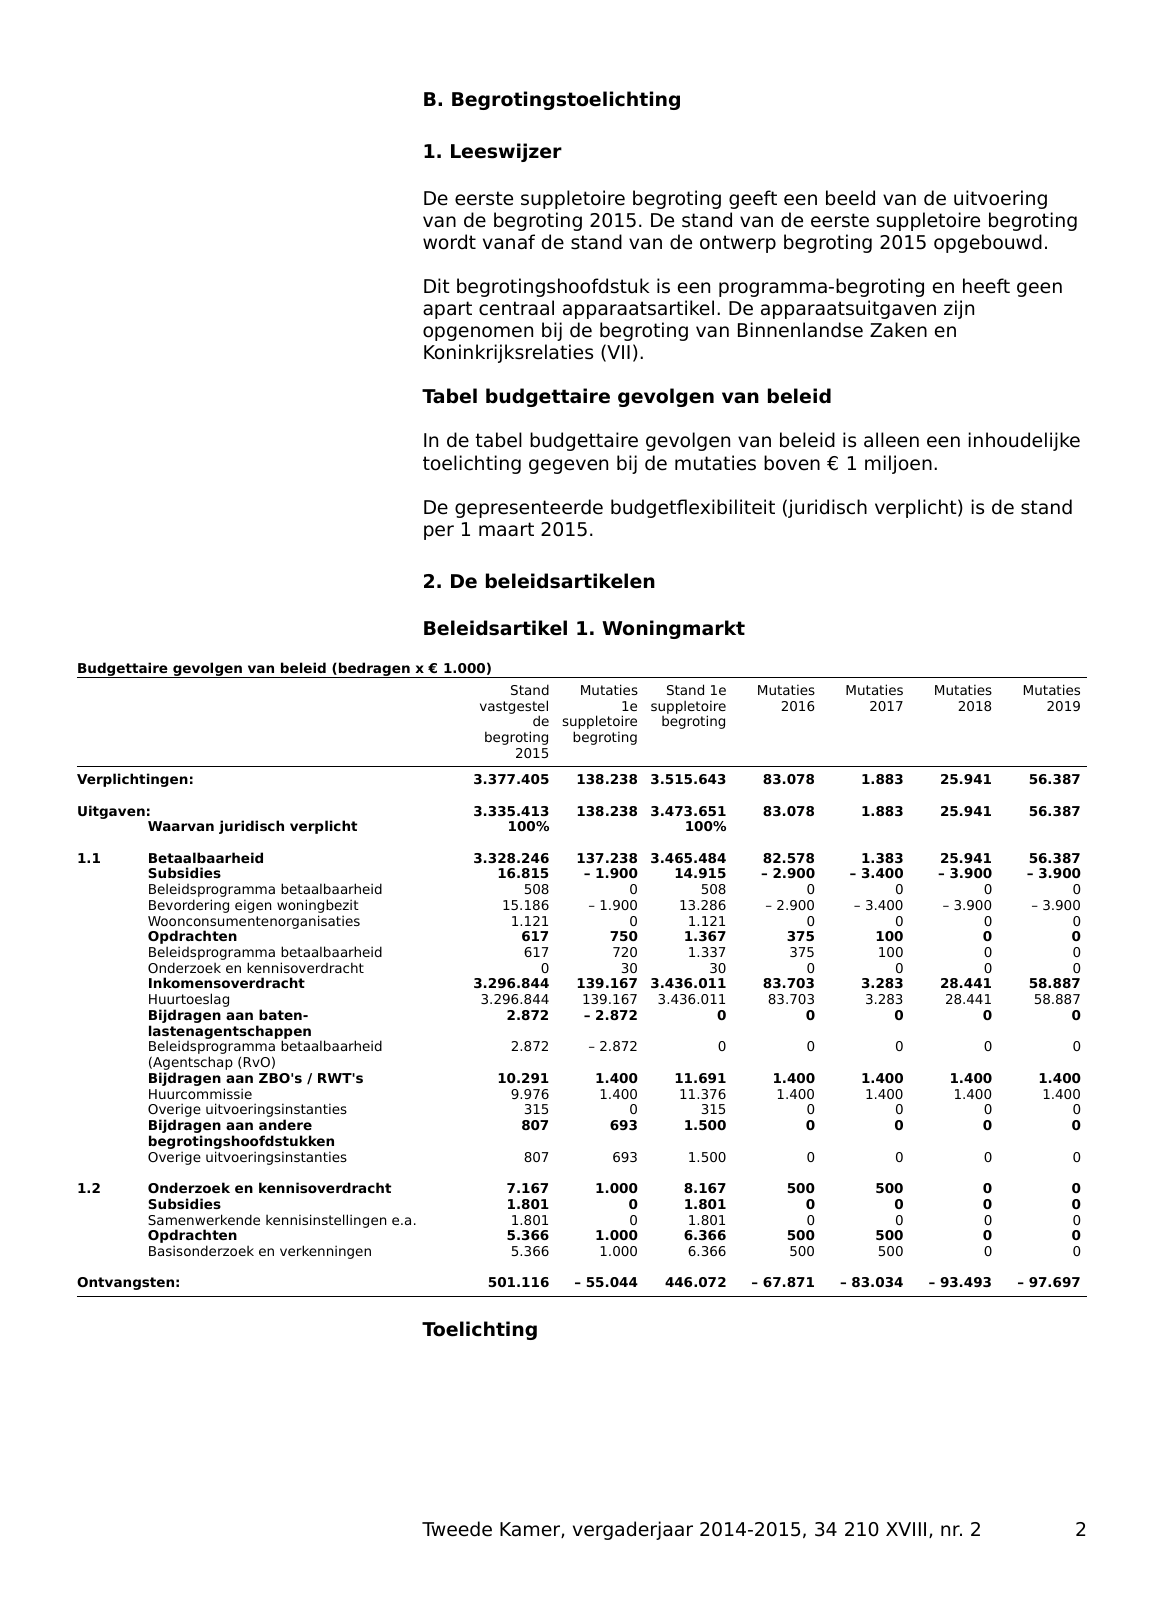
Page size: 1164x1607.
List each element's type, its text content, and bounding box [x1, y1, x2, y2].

table_cell [732, 1165, 821, 1181]
table_cell Verplichtingen: [77, 767, 466, 788]
table_cell 501.116 [466, 1275, 555, 1296]
table_cell 139.167 [555, 976, 644, 992]
table_cell [732, 788, 821, 803]
table_cell 0 [909, 1008, 998, 1039]
table_cell 1.883 [821, 767, 909, 788]
table_cell [77, 1086, 142, 1102]
table_cell [142, 835, 466, 851]
table_cell – 2.900 [732, 866, 821, 882]
table_cell Mutaties 2016 [732, 678, 821, 766]
table_cell Bevordering eigen woningbezit [142, 898, 466, 913]
table_cell 0 [909, 1212, 998, 1228]
table_cell Basisonderzoek en verkenningen [142, 1244, 466, 1259]
table_cell [77, 1039, 142, 1071]
table_cell 15.186 [466, 898, 555, 913]
table_cell 1.121 [644, 914, 732, 929]
table_cell 693 [555, 1149, 644, 1165]
table_cell 508 [466, 882, 555, 898]
table_cell 0 [998, 1197, 1087, 1212]
table_cell Woonconsumentenorganisaties [142, 914, 466, 929]
table_cell 1.400 [821, 1071, 909, 1086]
table_cell 0 [821, 914, 909, 929]
table_cell [732, 835, 821, 851]
table_cell 375 [732, 929, 821, 945]
table_cell 16.815 [466, 866, 555, 882]
table_cell 56.387 [998, 803, 1087, 819]
table_cell 0 [909, 1039, 998, 1071]
table_cell 0 [909, 914, 998, 929]
table_cell 0 [998, 1244, 1087, 1259]
subtitle Beleidsartikel 1. Woningmarkt [422, 617, 1087, 639]
table_cell 1.2 [77, 1181, 142, 1197]
table_cell [77, 976, 142, 992]
table_cell 0 [466, 961, 555, 976]
table_cell [555, 819, 644, 835]
table_cell [732, 1260, 821, 1275]
table_cell [77, 1008, 142, 1039]
table_cell 0 [732, 882, 821, 898]
table_cell 0 [998, 882, 1087, 898]
subtitle Tabel budgettaire gevolgen van beleid [422, 386, 1087, 408]
table_cell [77, 1071, 142, 1086]
table_cell 138.238 [555, 803, 644, 819]
table_cell 58.887 [998, 976, 1087, 992]
table_cell 500 [821, 1181, 909, 1197]
table_cell 0 [909, 1118, 998, 1149]
table_cell 500 [821, 1244, 909, 1259]
table_cell 0 [732, 961, 821, 976]
table_cell [732, 819, 821, 835]
table_cell [142, 788, 466, 803]
table_cell [909, 1260, 998, 1275]
table_cell 10.291 [466, 1071, 555, 1086]
table_cell Huurtoeslag [142, 992, 466, 1008]
table_cell 0 [821, 961, 909, 976]
table_cell [466, 1165, 555, 1181]
table_cell – 3.400 [821, 898, 909, 913]
table_cell 3.335.413 [466, 803, 555, 819]
table_cell 1.801 [466, 1197, 555, 1212]
text In de tabel budgettaire gevolgen van beleid is alleen een inhoudelijke toelichting gegeven bij de mutaties boven € 1 miljoen. [422, 430, 1087, 474]
table_cell 0 [998, 914, 1087, 929]
table_cell 0 [909, 1181, 998, 1197]
table_cell 1.883 [821, 803, 909, 819]
table_cell [142, 1165, 466, 1181]
text De gepresenteerde budgetflexibiliteit (juridisch verplicht) is de stand per 1 maart 2015. [422, 497, 1087, 541]
table_cell [998, 819, 1087, 835]
table_cell [466, 835, 555, 851]
table_cell – 93.493 [909, 1275, 998, 1296]
table_cell – 1.900 [555, 866, 644, 882]
table_cell [555, 1260, 644, 1275]
table_cell – 83.034 [821, 1275, 909, 1296]
table_cell 750 [555, 929, 644, 945]
table_cell [644, 1260, 732, 1275]
table_cell [909, 835, 998, 851]
table_cell 315 [644, 1102, 732, 1118]
table_cell 0 [998, 1118, 1087, 1149]
table_cell 0 [821, 1212, 909, 1228]
table_cell Mutaties 2017 [821, 678, 909, 766]
table_cell 3.283 [821, 992, 909, 1008]
table_cell 315 [466, 1102, 555, 1118]
table_cell [77, 1102, 142, 1118]
table_cell 0 [732, 1008, 821, 1039]
table_cell 0 [998, 945, 1087, 961]
table_cell [77, 882, 142, 898]
table_cell 0 [821, 1102, 909, 1118]
table_cell [998, 788, 1087, 803]
table_cell 0 [821, 1197, 909, 1212]
table_cell 1.400 [909, 1071, 998, 1086]
table_cell – 55.044 [555, 1275, 644, 1296]
table_cell 0 [909, 1244, 998, 1259]
table_cell 1.383 [821, 851, 909, 866]
table_cell Uitgaven: [77, 803, 466, 819]
table_cell 0 [998, 1039, 1087, 1071]
table_cell Waarvan juridisch verplicht [142, 819, 466, 835]
table_cell 3.465.484 [644, 851, 732, 866]
subtitle 2. De beleidsartikelen [422, 571, 1087, 592]
table_cell – 1.900 [555, 898, 644, 913]
table_cell 1.801 [466, 1212, 555, 1228]
table_cell 0 [821, 1008, 909, 1039]
table_cell 1.400 [821, 1086, 909, 1102]
table_cell 0 [821, 1118, 909, 1149]
table_cell [644, 788, 732, 803]
table_cell 0 [555, 1212, 644, 1228]
table_cell Overige uitvoeringsinstanties [142, 1149, 466, 1165]
table_cell [77, 1197, 142, 1212]
table_cell 28.441 [909, 992, 998, 1008]
table_cell [77, 961, 142, 976]
table_cell [77, 1165, 142, 1181]
text Dit begrotingshoofdstuk is een programma-begroting en heeft geen apart centraal apparaatsartikel. De apparaatsuitgaven zijn opgenomen bij de begroting van Binnenlandse Zaken en Koninkrijksrelaties (VII). [422, 276, 1087, 364]
table_cell 25.941 [909, 767, 998, 788]
table_cell [821, 1165, 909, 1181]
table_cell [555, 835, 644, 851]
table_cell [77, 819, 142, 835]
table_cell [909, 1165, 998, 1181]
table_cell – 2.872 [555, 1039, 644, 1071]
table_cell [466, 1260, 555, 1275]
table_cell – 67.871 [732, 1275, 821, 1296]
table_cell Samenwerkende kennisinstellingen e.a. [142, 1212, 466, 1228]
table_cell 3.296.844 [466, 976, 555, 992]
table_cell [644, 835, 732, 851]
table_cell – 3.900 [998, 866, 1087, 882]
table_cell 1.500 [644, 1118, 732, 1149]
table_cell [77, 929, 142, 945]
table_cell 5.366 [466, 1244, 555, 1259]
table_cell [998, 835, 1087, 851]
table_cell 3.473.651 [644, 803, 732, 819]
table_cell 83.703 [732, 992, 821, 1008]
table_cell – 3.900 [909, 866, 998, 882]
table_cell 0 [732, 1212, 821, 1228]
table_cell 0 [732, 1118, 821, 1149]
table_cell 1.400 [732, 1086, 821, 1102]
table_cell 1.000 [555, 1228, 644, 1244]
table_cell 1.801 [644, 1212, 732, 1228]
table_cell 500 [732, 1244, 821, 1259]
table_cell Beleidsprogramma betaalbaarheid [142, 882, 466, 898]
table_cell – 3.900 [998, 898, 1087, 913]
table_cell 3.436.011 [644, 976, 732, 992]
table_cell 1.801 [644, 1197, 732, 1212]
table_cell 0 [644, 1039, 732, 1071]
table_cell 139.167 [555, 992, 644, 1008]
table_cell 0 [644, 1008, 732, 1039]
table_cell 137.238 [555, 851, 644, 866]
table_cell [821, 788, 909, 803]
table_cell [77, 992, 142, 1008]
table_cell [77, 788, 142, 803]
table_cell 100% [644, 819, 732, 835]
table_cell [644, 1165, 732, 1181]
table_cell 446.072 [644, 1275, 732, 1296]
text De eerste suppletoire begroting geeft een beeld van de uitvoering van de begroting 2015. De stand van de eerste suppletoire begroting wordt vanaf de stand van de ontwerp begroting 2015 opgebouwd. [422, 188, 1087, 254]
table_cell 3.515.643 [644, 767, 732, 788]
table_cell 30 [555, 961, 644, 976]
table_cell 1.400 [909, 1086, 998, 1102]
table_cell Opdrachten [142, 929, 466, 945]
table_cell 11.376 [644, 1086, 732, 1102]
table_cell [77, 914, 142, 929]
table_cell [466, 788, 555, 803]
table_cell Mutaties 2019 [998, 678, 1087, 766]
table_cell 83.703 [732, 976, 821, 992]
table_cell Mutaties 1e suppletoire begroting [555, 678, 644, 766]
table_cell [142, 678, 466, 766]
table_cell 500 [821, 1228, 909, 1244]
table_cell 0 [909, 1102, 998, 1118]
table_cell Subsidies [142, 866, 466, 882]
table_cell Subsidies [142, 1197, 466, 1212]
table_cell 8.167 [644, 1181, 732, 1197]
table_cell 0 [821, 1149, 909, 1165]
table_cell 56.387 [998, 767, 1087, 788]
table_cell 25.941 [909, 803, 998, 819]
table_cell [77, 1212, 142, 1228]
table_cell 5.366 [466, 1228, 555, 1244]
table_cell 82.578 [732, 851, 821, 866]
table_cell 83.078 [732, 803, 821, 819]
table_cell 0 [909, 1197, 998, 1212]
table_cell 0 [555, 1197, 644, 1212]
table_cell 2.872 [466, 1039, 555, 1071]
table_cell – 2.900 [732, 898, 821, 913]
table_cell 1.121 [466, 914, 555, 929]
table_cell 1.337 [644, 945, 732, 961]
table_cell Huurcommissie [142, 1086, 466, 1102]
table_cell [998, 1165, 1087, 1181]
table_cell [77, 1228, 142, 1244]
table_cell 0 [909, 1228, 998, 1244]
table_cell 30 [644, 961, 732, 976]
table_cell Stand 1e suppletoire begroting [644, 678, 732, 766]
table_cell 100 [821, 945, 909, 961]
table_cell 508 [644, 882, 732, 898]
subtitle B. Begrotingstoelichting [422, 89, 1087, 111]
table_cell 3.436.011 [644, 992, 732, 1008]
table_cell Bijdragen aan baten-lastenagentschappen [142, 1008, 466, 1039]
table_cell 0 [732, 1039, 821, 1071]
table_cell 1.400 [555, 1086, 644, 1102]
table_cell 0 [998, 1228, 1087, 1244]
table_cell 0 [732, 1197, 821, 1212]
table_cell 0 [555, 914, 644, 929]
table_cell 0 [555, 1102, 644, 1118]
table_cell [77, 1244, 142, 1259]
table_cell 0 [909, 929, 998, 945]
table_cell Bijdragen aan andere begrotingshoofdstukken [142, 1118, 466, 1149]
table_cell 7.167 [466, 1181, 555, 1197]
table_cell 1.400 [998, 1071, 1087, 1086]
table_cell 83.078 [732, 767, 821, 788]
table_cell 6.366 [644, 1244, 732, 1259]
table_cell 1.400 [998, 1086, 1087, 1102]
table_cell Opdrachten [142, 1228, 466, 1244]
table_cell 0 [821, 882, 909, 898]
table_cell [142, 1260, 466, 1275]
table_cell 100 [821, 929, 909, 945]
table_cell 3.296.844 [466, 992, 555, 1008]
table_cell 3.377.405 [466, 767, 555, 788]
table_cell – 3.400 [821, 866, 909, 882]
table_cell 6.366 [644, 1228, 732, 1244]
table_cell [821, 1260, 909, 1275]
table_cell 807 [466, 1149, 555, 1165]
table_cell 2.872 [466, 1008, 555, 1039]
table_cell 500 [732, 1228, 821, 1244]
table_cell 0 [909, 882, 998, 898]
table_cell 0 [998, 1181, 1087, 1197]
table_cell [821, 835, 909, 851]
table_cell 0 [732, 1149, 821, 1165]
subtitle 1. Leeswijzer [422, 141, 1087, 163]
table_cell 617 [466, 945, 555, 961]
table_cell Ontvangsten: [77, 1275, 466, 1296]
table_cell 13.286 [644, 898, 732, 913]
table_cell – 3.900 [909, 898, 998, 913]
table_cell 500 [732, 1181, 821, 1197]
table_cell [77, 1118, 142, 1149]
table_cell 0 [998, 961, 1087, 976]
table_cell 0 [821, 1039, 909, 1071]
table_cell 28.441 [909, 976, 998, 992]
table_cell 0 [732, 1102, 821, 1118]
table_cell 720 [555, 945, 644, 961]
table_cell [77, 678, 142, 766]
table_cell 0 [998, 1212, 1087, 1228]
table_cell Onderzoek en kennisoverdracht [142, 961, 466, 976]
table_cell 0 [998, 1102, 1087, 1118]
table_cell 138.238 [555, 767, 644, 788]
table_cell [998, 1260, 1087, 1275]
table_cell Bijdragen aan ZBO's / RWT's [142, 1071, 466, 1086]
table_cell Stand vastgestelde begroting 2015 [466, 678, 555, 766]
table_cell 375 [732, 945, 821, 961]
table_cell 9.976 [466, 1086, 555, 1102]
table_cell Overige uitvoeringsinstanties [142, 1102, 466, 1118]
table_cell 56.387 [998, 851, 1087, 866]
table_cell 1.400 [732, 1071, 821, 1086]
table_cell 100% [466, 819, 555, 835]
table_cell 14.915 [644, 866, 732, 882]
table_cell Betaalbaarheid [142, 851, 466, 866]
table_cell 58.887 [998, 992, 1087, 1008]
table_cell – 97.697 [998, 1275, 1087, 1296]
table_cell 807 [466, 1118, 555, 1149]
table_cell Beleidsprogramma betaalbaarheid (Agentschap (RvO) [142, 1039, 466, 1071]
table_cell [909, 819, 998, 835]
table_cell 1.1 [77, 851, 142, 866]
table_cell [77, 866, 142, 882]
table_cell 3.328.246 [466, 851, 555, 866]
table_cell 0 [732, 914, 821, 929]
subtitle Toelichting [422, 1319, 1087, 1341]
table_cell [77, 898, 142, 913]
table_cell 0 [998, 929, 1087, 945]
table_cell [555, 788, 644, 803]
table_cell 1.000 [555, 1181, 644, 1197]
table_cell Beleidsprogramma betaalbaarheid [142, 945, 466, 961]
table_cell 0 [998, 1149, 1087, 1165]
table_cell Onderzoek en kennisoverdracht [142, 1181, 466, 1197]
table_cell 0 [909, 1149, 998, 1165]
table_cell 1.000 [555, 1244, 644, 1259]
table_cell – 2.872 [555, 1008, 644, 1039]
table_cell [77, 835, 142, 851]
table_cell 3.283 [821, 976, 909, 992]
table_cell 0 [909, 961, 998, 976]
table_cell 11.691 [644, 1071, 732, 1086]
table_cell [77, 1149, 142, 1165]
table_cell [77, 1260, 142, 1275]
table_cell 1.500 [644, 1149, 732, 1165]
table_cell 1.367 [644, 929, 732, 945]
table_cell 1.400 [555, 1071, 644, 1086]
table_cell [909, 788, 998, 803]
table_cell [821, 819, 909, 835]
table_cell Inkomensoverdracht [142, 976, 466, 992]
table_cell Mutaties 2018 [909, 678, 998, 766]
table_cell 0 [555, 882, 644, 898]
table_cell 0 [909, 945, 998, 961]
table_cell 693 [555, 1118, 644, 1149]
table_cell [77, 945, 142, 961]
table_cell 617 [466, 929, 555, 945]
table_cell [555, 1165, 644, 1181]
table_header Budgettaire gevolgen van beleid (bedragen x € 1.000) [77, 661, 1087, 677]
table_cell 0 [998, 1008, 1087, 1039]
table_cell 25.941 [909, 851, 998, 866]
